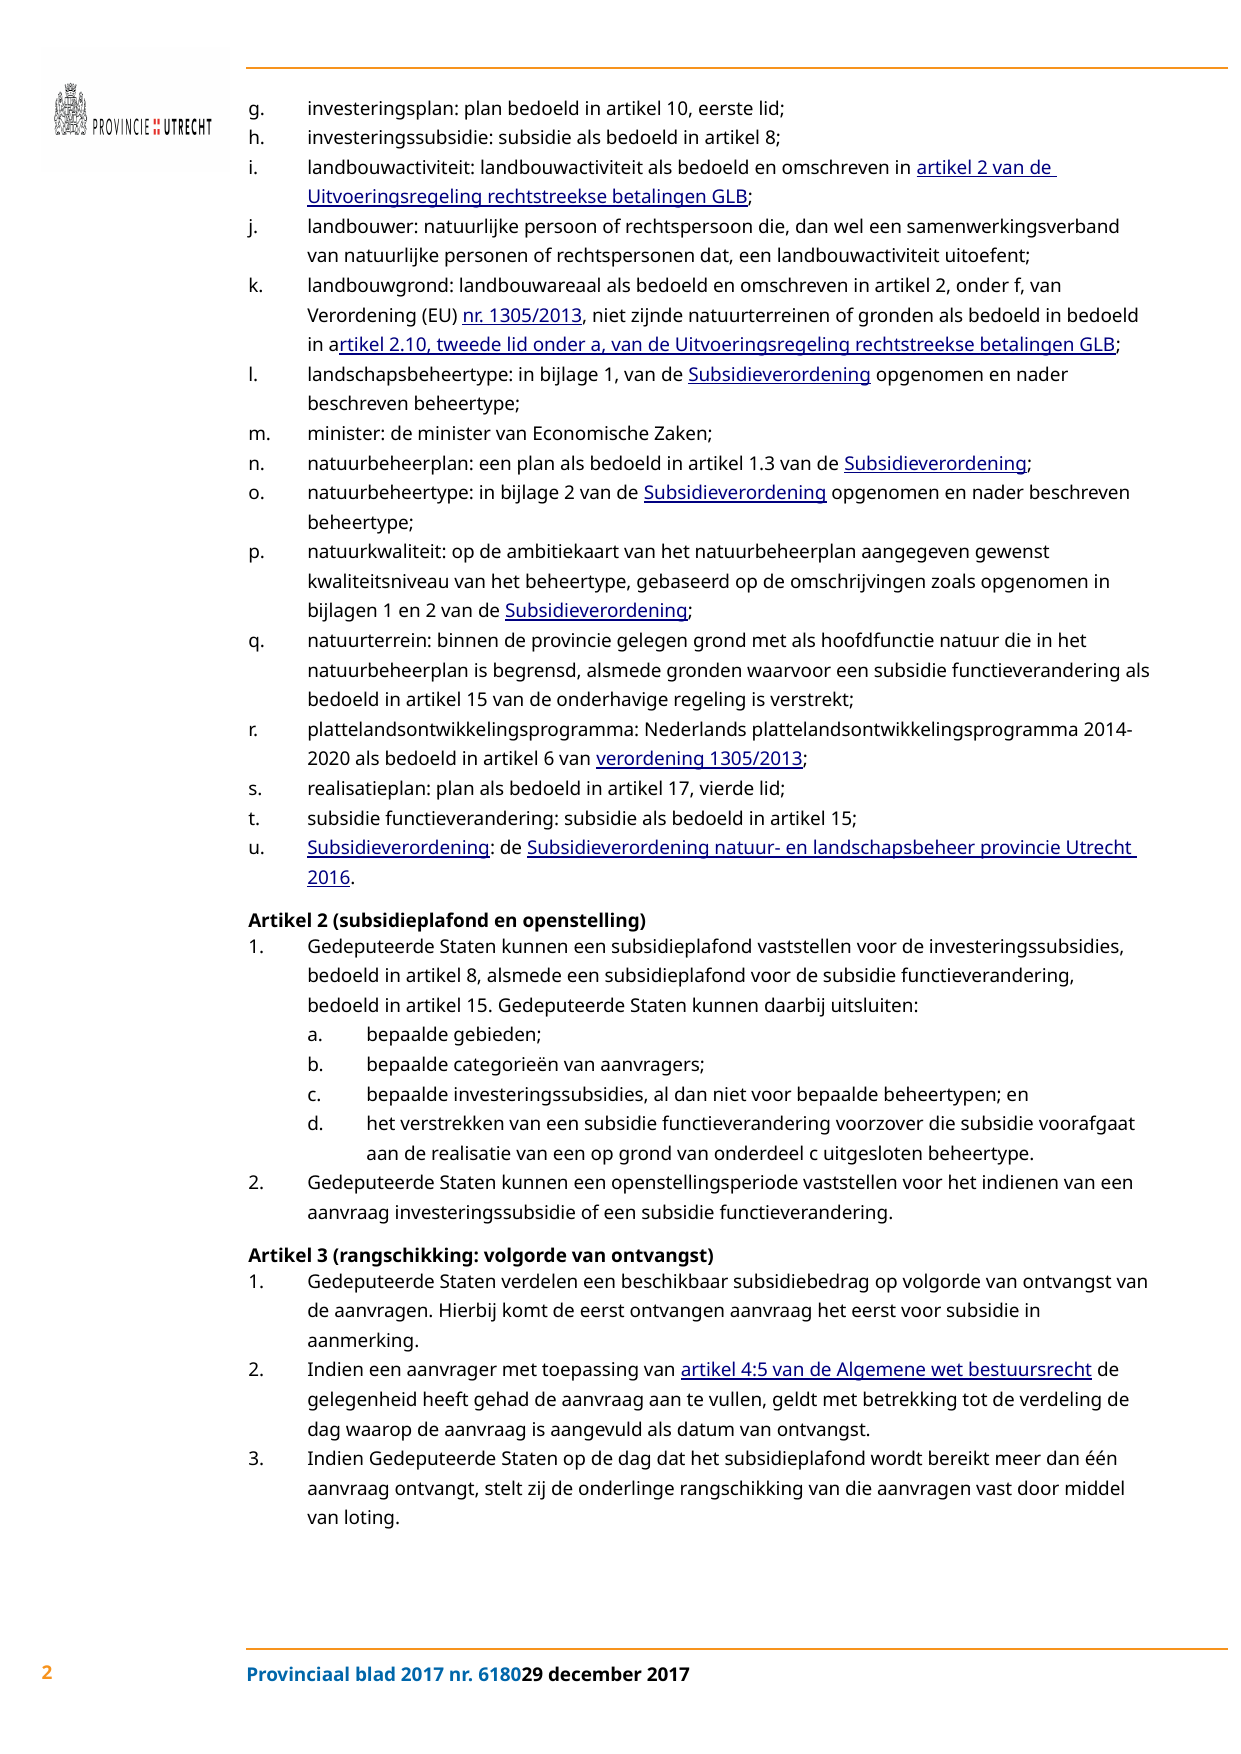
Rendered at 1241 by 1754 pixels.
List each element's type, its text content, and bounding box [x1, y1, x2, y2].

list investeringssubsidie: subsidie als bedoeld in artikel 8; [248, 124, 1152, 150]
list Gedeputeerde Staten kunnen een subsidieplafond vaststellen voor de investeringssubsidies, bedoeld in artikel 8, alsmede een subsidieplafond voor de subsidie functieverandering, bedoeld in artikel 15. Gedeputeerde Staten kunnen daarbij uitsluiten: [248, 933, 1152, 1018]
list subsidie functieverandering: subsidie als bedoeld in artikel 15; [248, 805, 1152, 831]
list minister: de minister van Economische Zaken; [248, 420, 1152, 446]
list bepaalde categorieën van aanvragers; [307, 1051, 1152, 1077]
list bepaalde investeringssubsidies, al dan niet voor bepaalde beheertypen; en [307, 1081, 1152, 1106]
list landschapsbeheertype: in bijlage 1, van de Subsidieverordening opgenomen en nader beschreven beheertype; [248, 361, 1152, 416]
list landbouwactiviteit: landbouwactiviteit als bedoeld en omschreven in artikel 2 van de Uitvoeringsregeling rechtstreekse betalingen GLB; [248, 154, 1152, 209]
list landbouwgrond: landbouwareaal als bedoeld en omschreven in artikel 2, onder f, van Verordening (EU) nr. 1305/2013, niet zijnde natuurterreinen of gronden als bedoeld in bedoeld in artikel 2.10, tweede lid onder a, van de Uitvoeringsregeling rechtstreekse betalingen GLB; [248, 272, 1152, 357]
list natuurbeheerplan: een plan als bedoeld in artikel 1.3 van de Subsidieverordening; [248, 450, 1152, 476]
text Artikel 3 (rangschikking: volgorde van ontvangst) [248, 1242, 1152, 1268]
list natuurkwaliteit: op de ambitiekaart van het natuurbeheerplan aangegeven gewenst kwaliteitsniveau van het beheertype, gebaseerd op de omschrijvingen zoals opgenomen in bijlagen 1 en 2 van de Subsidieverordening; [248, 538, 1152, 623]
list natuurbeheertype: in bijlage 2 van de Subsidieverordening opgenomen en nader beschreven beheertype; [248, 479, 1152, 535]
list landbouwer: natuurlijke persoon of rechtspersoon die, dan wel een samenwerkingsverband van natuurlijke personen of rechtspersonen dat, een landbouwactiviteit uitoefent; [248, 213, 1152, 268]
list realisatieplan: plan als bedoeld in artikel 17, vierde lid; [248, 775, 1152, 801]
picture [41, 47, 231, 172]
list Gedeputeerde Staten verdelen een beschikbaar subsidiebedrag op volgorde van ontvangst van de aanvragen. Hierbij komt de eerst ontvangen aanvraag het eerst voor subsidie in aanmerking. [248, 1268, 1152, 1353]
list Indien een aanvrager met toepassing van artikel 4:5 van de Algemene wet bestuursrecht de gelegenheid heeft gehad de aanvraag aan te vullen, geldt met betrekking tot de verdeling de dag waarop de aanvraag is aangevuld als datum van ontvangst. [248, 1357, 1152, 1442]
list het verstrekken van een subsidie functieverandering voorzover die subsidie voorafgaat aan de realisatie van een op grond van onderdeel c uitgesloten beheertype. [307, 1110, 1152, 1166]
text Artikel 2 (subsidieplafond en openstelling) [248, 907, 1152, 933]
list investeringsplan: plan bedoeld in artikel 10, eerste lid; [248, 95, 1152, 121]
list Subsidieverordening: de Subsidieverordening natuur- en landschapsbeheer provincie Utrecht 2016. [248, 834, 1152, 890]
list bepaalde gebieden; [307, 1022, 1152, 1047]
list natuurterrein: binnen de provincie gelegen grond met als hoofdfunctie natuur die in het natuurbeheerplan is begrensd, alsmede gronden waarvoor een subsidie functieverandering als bedoeld in artikel 15 van de onderhavige regeling is verstrekt; [248, 627, 1152, 712]
list Gedeputeerde Staten kunnen een openstellingsperiode vaststellen voor het indienen van een aanvraag investeringssubsidie of een subsidie functieverandering. [248, 1169, 1152, 1225]
list plattelandsontwikkelingsprogramma: Nederlands plattelandsontwikkelingsprogramma 2014-2020 als bedoeld in artikel 6 van verordening 1305/2013; [248, 716, 1152, 771]
list Indien Gedeputeerde Staten op de dag dat het subsidieplafond wordt bereikt meer dan één aanvraag ontvangt, stelt zij de onderlinge rangschikking van die aanvragen vast door middel van loting. [248, 1445, 1152, 1530]
